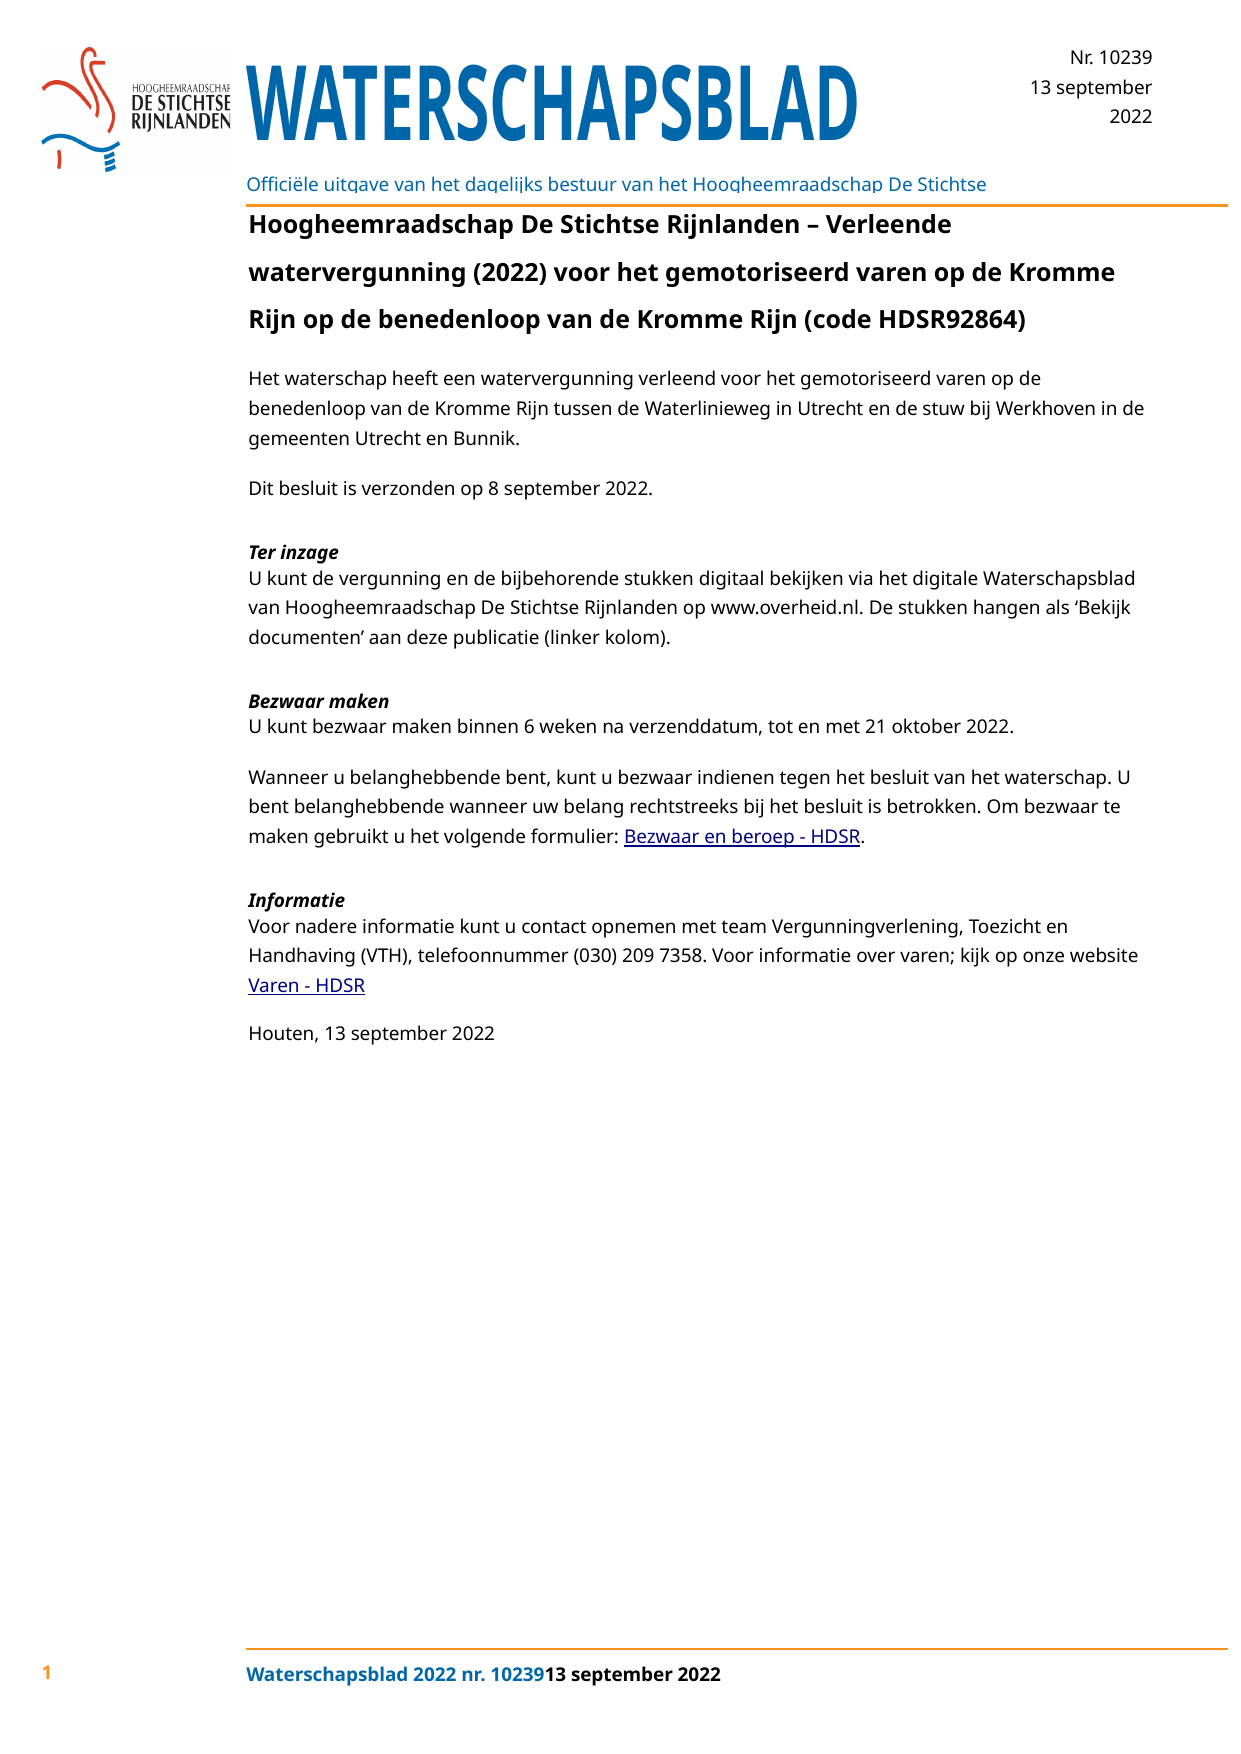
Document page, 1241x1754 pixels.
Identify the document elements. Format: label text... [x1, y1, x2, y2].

picture [41, 47, 231, 172]
text U kunt bezwaar maken binnen 6 weken na verzenddatum, tot en met 21 oktober 2022. [248, 714, 1152, 739]
text Informatie [248, 887, 1152, 913]
text Bezwaar maken [248, 688, 1152, 714]
text Voor nadere informatie kunt u contact opnemen met team Vergunningverlening, Toezicht en Handhaving (VTH), telefoonnummer (030) 209 7358. Voor informatie over varen; kijk op onze website Varen - HDSR [248, 913, 1152, 998]
text Ter inzage [248, 539, 1152, 565]
text Dit besluit is verzonden op 8 september 2022. [248, 475, 1152, 501]
text Houten, 13 september 2022 [248, 1020, 1152, 1046]
text Hoogheemraadschap De Stichtse Rijnlanden – Verleende watervergunning (2022) voor het gemotoriseerd varen op de Kromme Rijn op de benedenloop van de Kromme Rijn (code HDSR92864) [248, 207, 1152, 336]
text Wanneer u belanghebbende bent, kunt u bezwaar indienen tegen het besluit van het waterschap. U bent belanghebbende wanneer uw belang rechtstreeks bij het besluit is betrokken. Om bezwaar te maken gebruikt u het volgende formulier: Bezwaar en beroep - HDSR. [248, 764, 1152, 849]
text Het waterschap heeft een watervergunning verleend voor het gemotoriseerd varen op de benedenloop van de Kromme Rijn tussen de Waterlinieweg in Utrecht en de stuw bij Werkhoven in de gemeenten Utrecht en Bunnik. [248, 366, 1152, 450]
text U kunt de vergunning en de bijbehorende stukken digitaal bekijken via het digitale Waterschapsblad van Hoogheemraadschap De Stichtse Rijnlanden op www.overheid.nl. De stukken hangen als ‘Bekijk documenten’ aan deze publicatie (linker kolom). [248, 565, 1152, 650]
